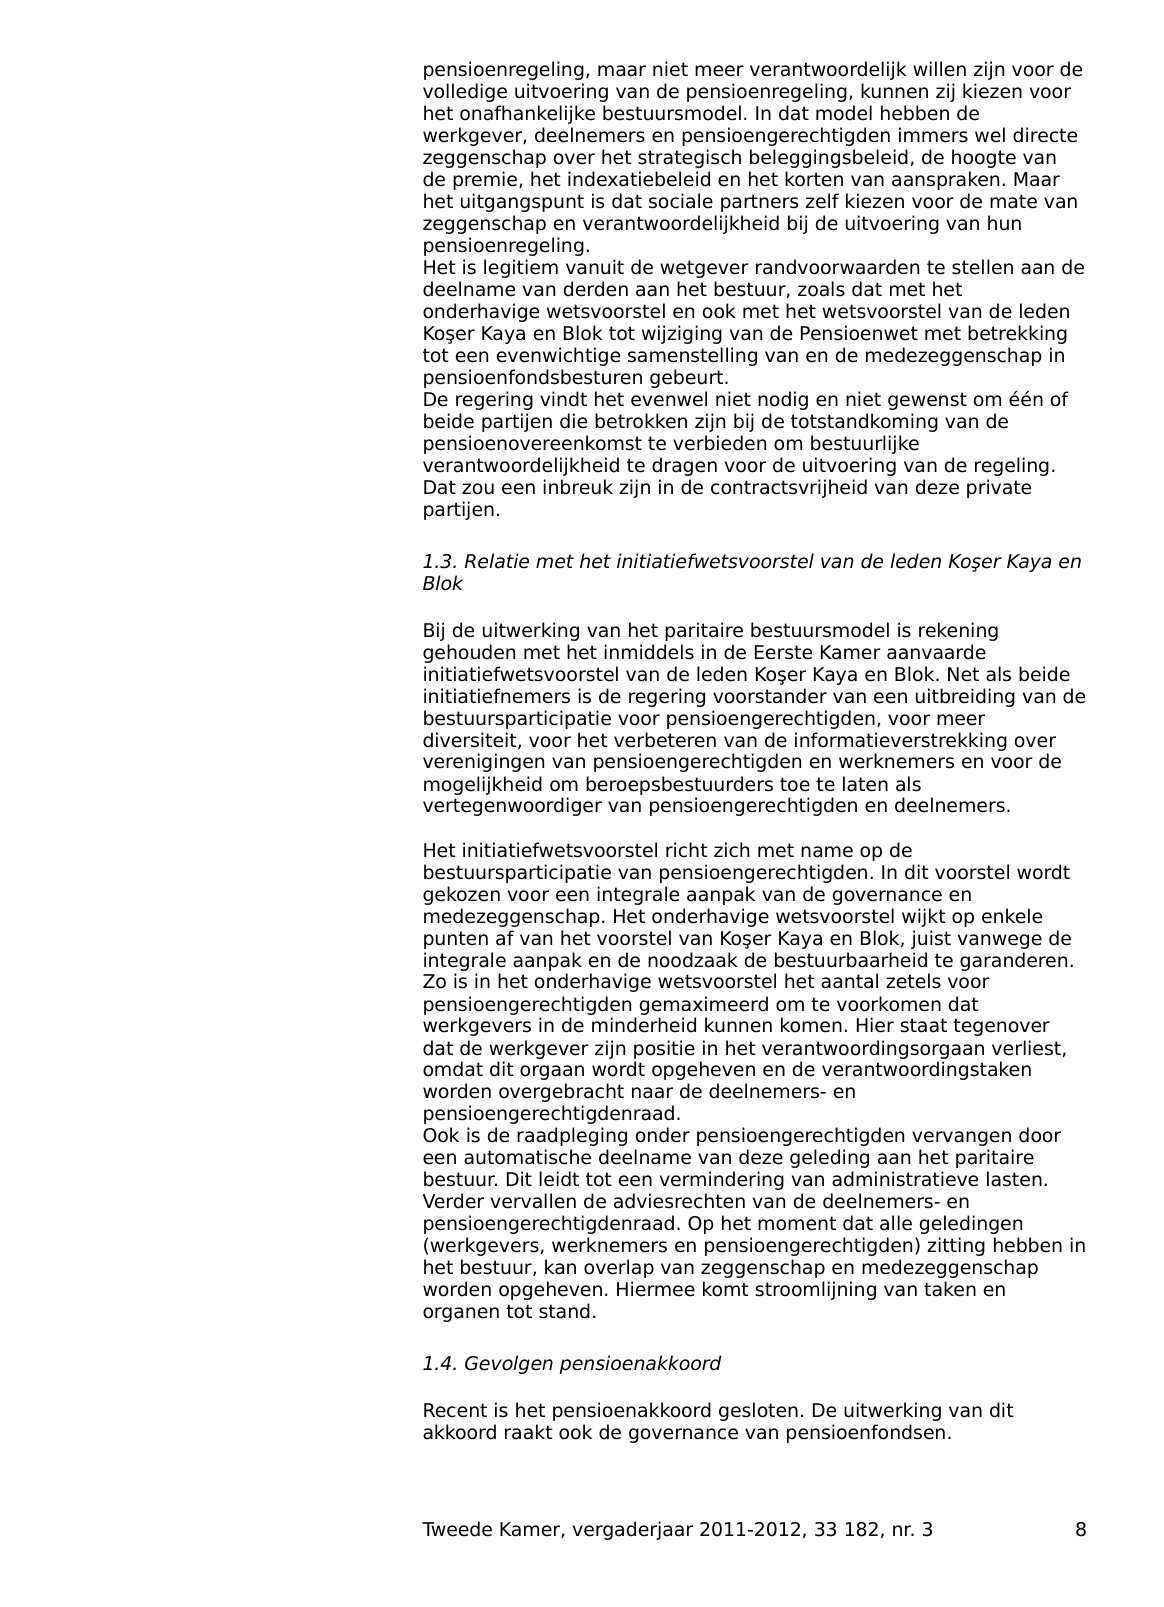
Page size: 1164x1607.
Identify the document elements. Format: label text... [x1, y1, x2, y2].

subtitle 1.4. Gevolgen pensioenakkoord [422, 1353, 1087, 1375]
text De regering vindt het evenwel niet nodig en niet gewenst om één of beide partijen die betrokken zijn bij de totstandkoming van de pensioenovereenkomst te verbieden om bestuurlijke verantwoordelijkheid te dragen voor de uitvoering van de regeling. Dat zou een inbreuk zijn in de contractsvrijheid van deze private partijen. [422, 389, 1087, 521]
text pensioenregeling, maar niet meer verantwoordelijk willen zijn voor de volledige uitvoering van de pensioenregeling, kunnen zij kiezen voor het onafhankelijke bestuursmodel. In dat model hebben de werkgever, deelnemers en pensioengerechtigden immers wel directe zeggenschap over het strategisch beleggingsbeleid, de hoogte van de premie, het indexatiebeleid en het korten van aanspraken. Maar het uitgangspunt is dat sociale partners zelf kiezen voor de mate van zeggenschap en verantwoordelijkheid bij de uitvoering van hun pensioenregeling. [422, 59, 1087, 257]
text Verder vervallen de adviesrechten van de deelnemers- en pensioengerechtigdenraad. Op het moment dat alle geledingen (werkgevers, werknemers en pensioengerechtigden) zitting hebben in het bestuur, kan overlap van zeggenschap en medezeggenschap worden opgeheven. Hiermee komt stroomlijning van taken en organen tot stand. [422, 1191, 1087, 1323]
text Bij de uitwerking van het paritaire bestuursmodel is rekening gehouden met het inmiddels in de Eerste Kamer aanvaarde initiatiefwetsvoorstel van de leden Koşer Kaya en Blok. Net als beide initiatiefnemers is de regering voorstander van een uitbreiding van de bestuursparticipatie voor pensioengerechtigden, voor meer diversiteit, voor het verbeteren van de informatieverstrekking over verenigingen van pensioengerechtigden en werknemers en voor de mogelijkheid om beroepsbestuurders toe te laten als vertegenwoordiger van pensioengerechtigden en deelnemers. [422, 619, 1087, 817]
subtitle 1.3. Relatie met het initiatiefwetsvoorstel van de leden Koşer Kaya en Blok [422, 551, 1087, 594]
text Het is legitiem vanuit de wetgever randvoorwaarden te stellen aan de deelname van derden aan het bestuur, zoals dat met het onderhavige wetsvoorstel en ook met het wetsvoorstel van de leden Koşer Kaya en Blok tot wijziging van de Pensioenwet met betrekking tot een evenwichtige samenstelling van en de medezeggenschap in pensioenfondsbesturen gebeurt. [422, 257, 1087, 389]
text Het initiatiefwetsvoorstel richt zich met name op de bestuursparticipatie van pensioengerechtigden. In dit voorstel wordt gekozen voor een integrale aanpak van de governance en medezeggenschap. Het onderhavige wetsvoorstel wijkt op enkele punten af van het voorstel van Koşer Kaya en Blok, juist vanwege de integrale aanpak en de noodzaak de bestuurbaarheid te garanderen. Zo is in het onderhavige wetsvoorstel het aantal zetels voor pensioengerechtigden gemaximeerd om te voorkomen dat werkgevers in de minderheid kunnen komen. Hier staat tegenover dat de werkgever zijn positie in het verantwoordingsorgaan verliest, omdat dit orgaan wordt opgeheven en de verantwoordingstaken worden overgebracht naar de deelnemers- en pensioengerechtigdenraad. [422, 839, 1087, 1125]
text Ook is de raadpleging onder pensioengerechtigden vervangen door een automatische deelname van deze geleding aan het paritaire bestuur. Dit leidt tot een vermindering van administratieve lasten. [422, 1125, 1087, 1191]
text Recent is het pensioenakkoord gesloten. De uitwerking van dit akkoord raakt ook de governance van pensioenfondsen. [422, 1400, 1087, 1444]
